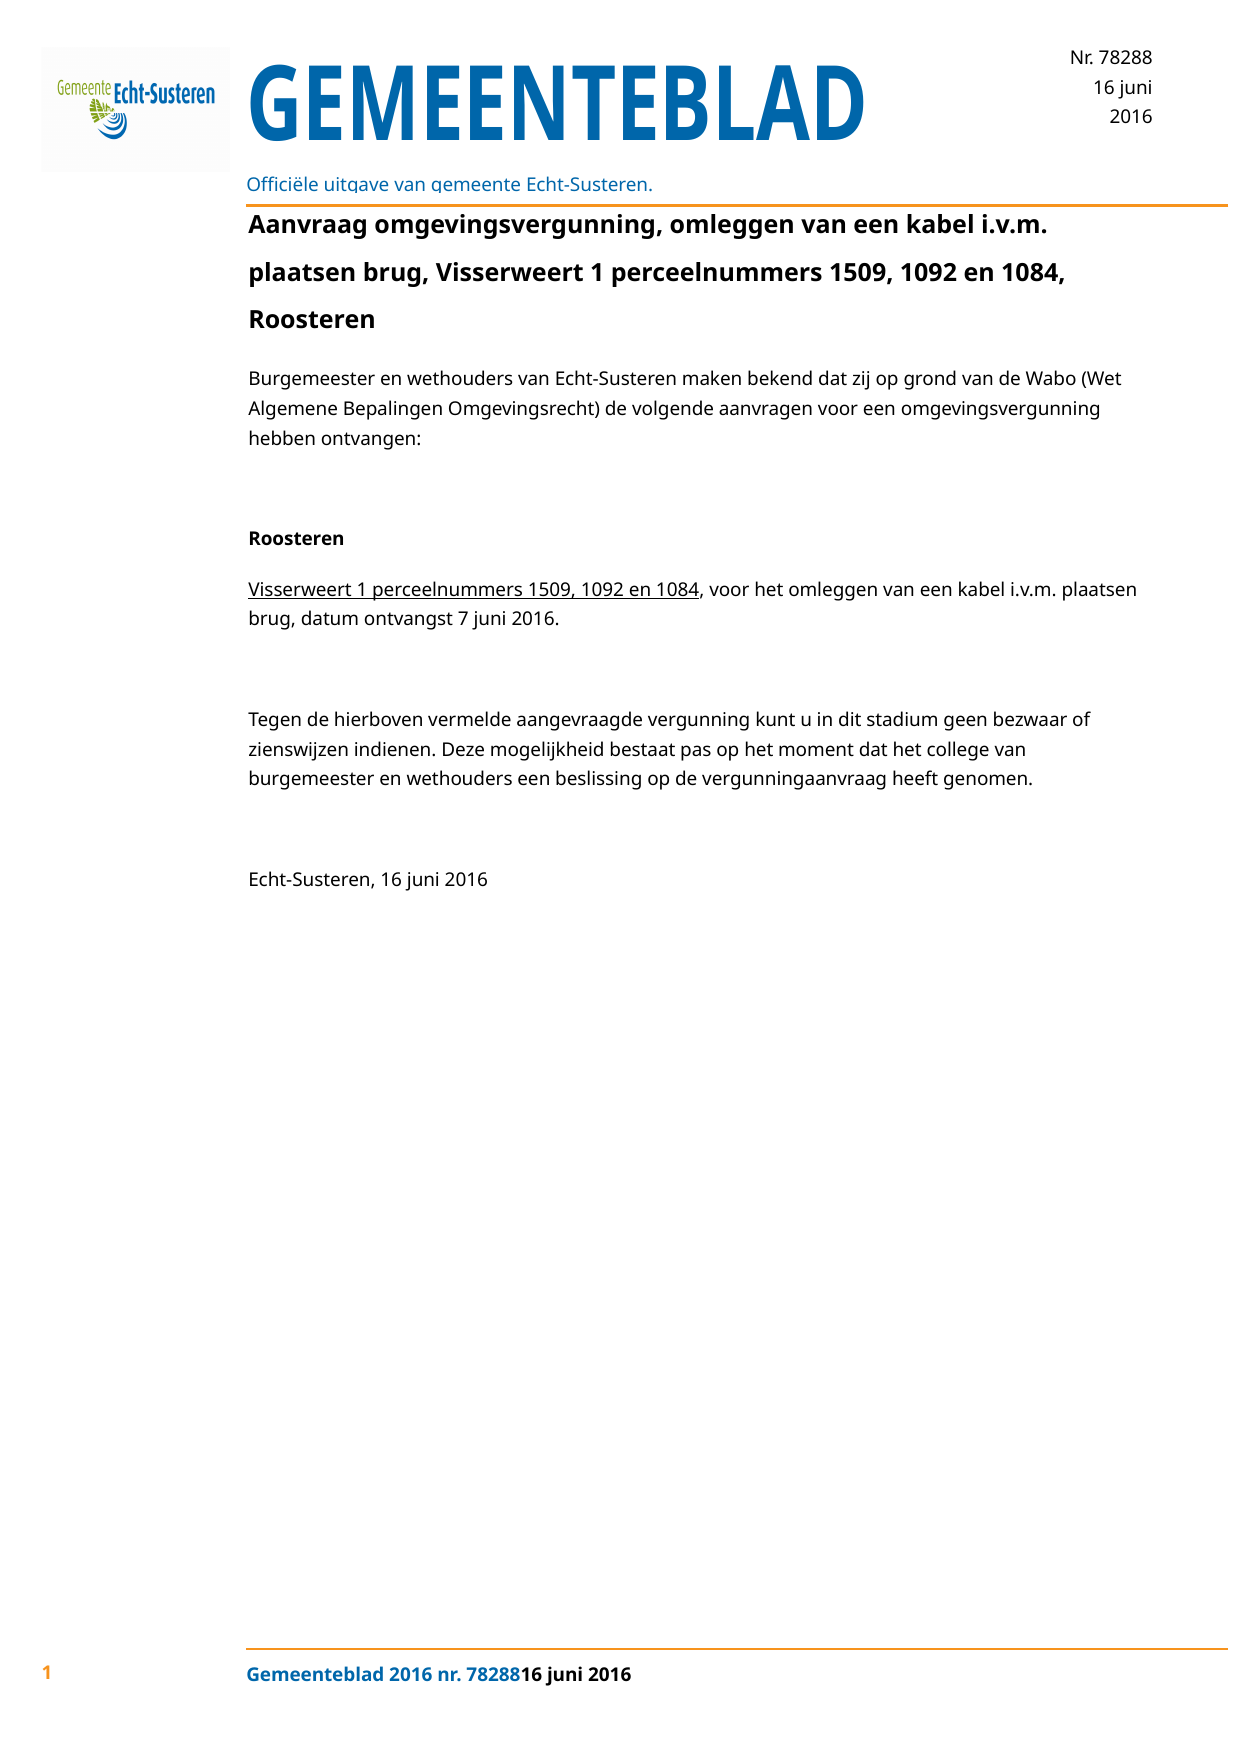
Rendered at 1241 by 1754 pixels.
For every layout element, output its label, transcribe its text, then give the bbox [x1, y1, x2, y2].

picture [41, 47, 231, 172]
text Aanvraag omgevingsvergunning, omleggen van een kabel i.v.m. plaatsen brug, Visserweert 1 perceelnummers 1509, 1092 en 1084, Roosteren [248, 207, 1152, 336]
text Burgemeester en wethouders van Echt-Susteren maken bekend dat zij op grond van de Wabo (Wet Algemene Bepalingen Omgevingsrecht) de volgende aanvragen voor een omgevingsvergunning hebben ontvangen: [248, 366, 1152, 450]
text Echt-Susteren, 16 juni 2016 [248, 866, 1152, 892]
text Visserweert 1 perceelnummers 1509, 1092 en 1084, voor het omleggen van een kabel i.v.m. plaatsen brug, datum ontvangst 7 juni 2016. [248, 576, 1152, 631]
text Tegen de hierboven vermelde aangevraagde vergunning kunt u in dit stadium geen bezwaar of zienswijzen indienen. Deze mogelijkheid bestaat pas op het moment dat het college van burgemeester en wethouders een beslissing op de vergunningaanvraag heeft genomen. [248, 706, 1152, 791]
text Roosteren [248, 526, 1152, 551]
